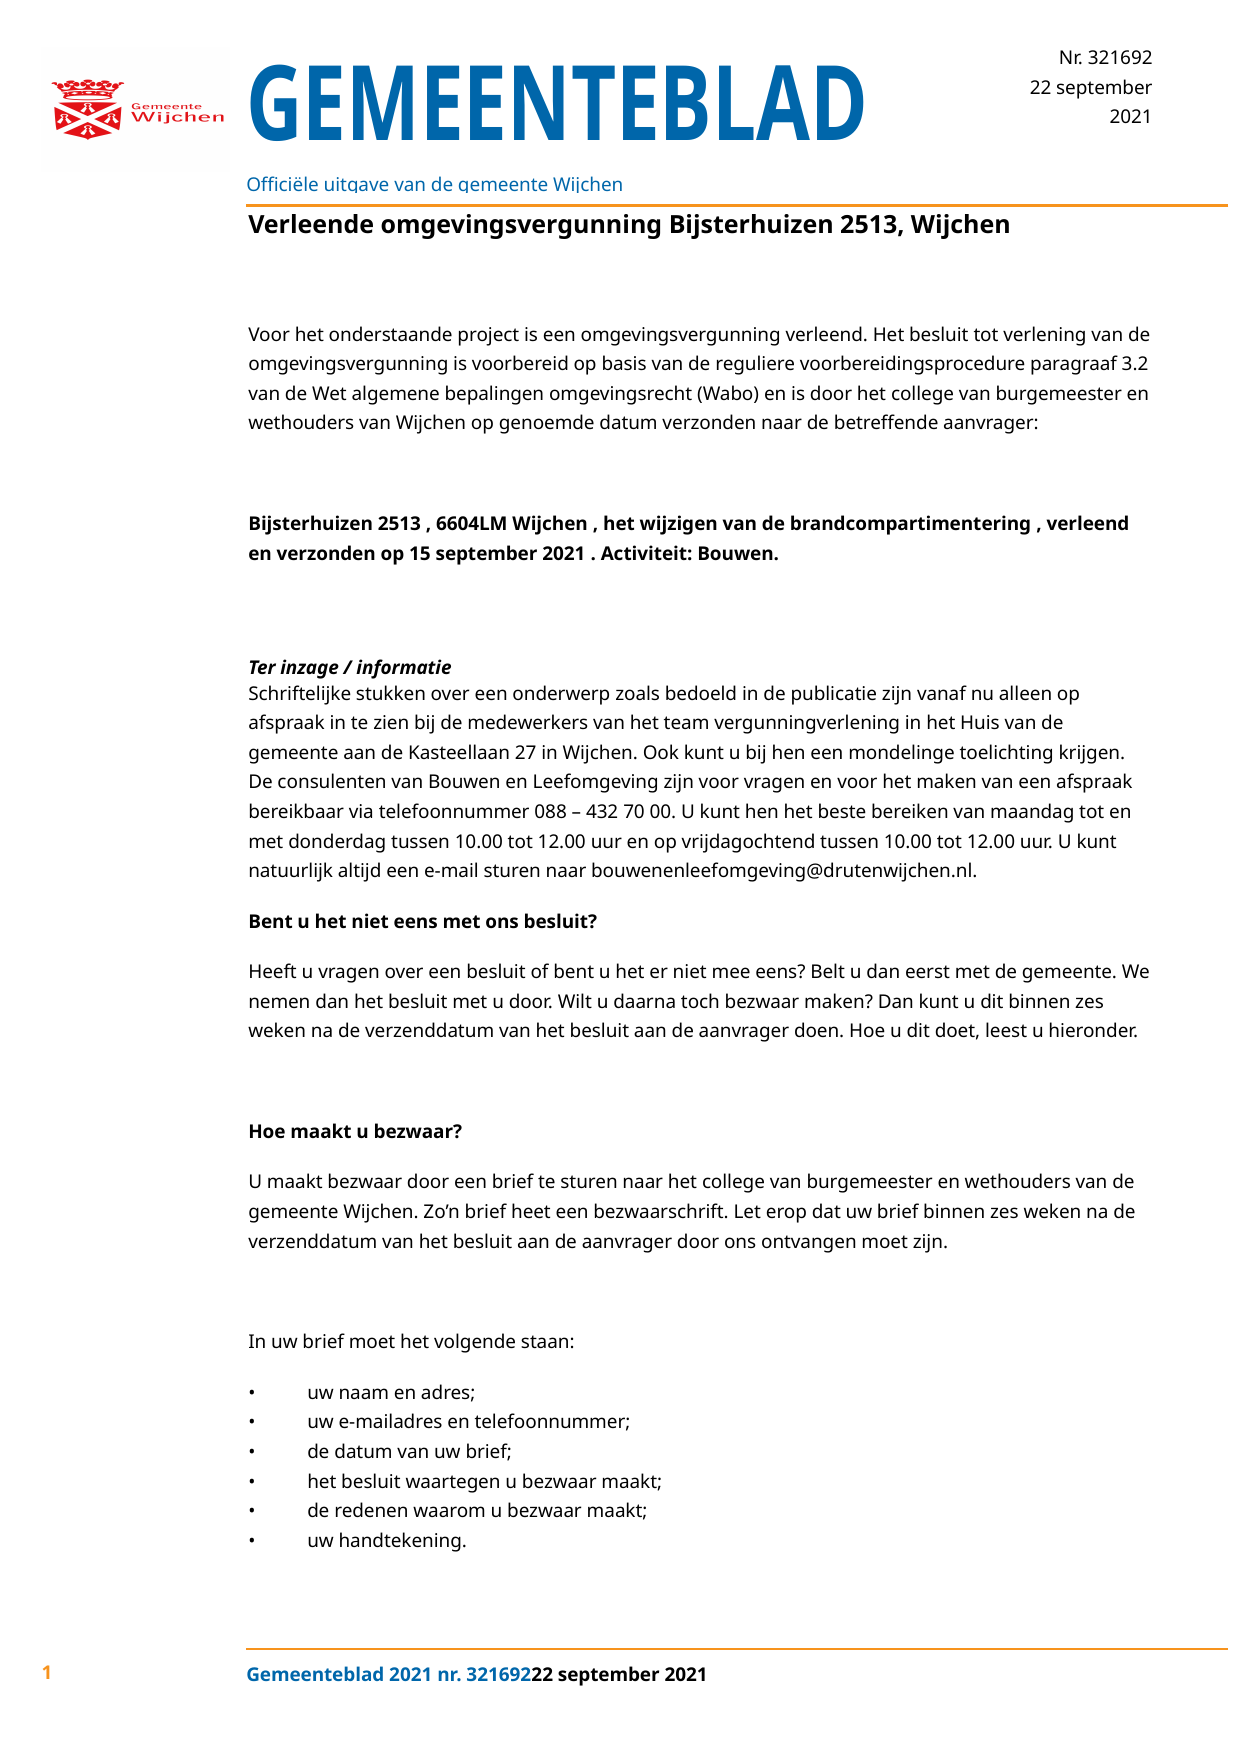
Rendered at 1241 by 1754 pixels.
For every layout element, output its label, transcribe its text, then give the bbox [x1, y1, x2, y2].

list de redenen waarom u bezwaar maakt; [248, 1497, 1152, 1523]
text Voor het onderstaande project is een omgevingsvergunning verleend. Het besluit tot verlening van de omgevingsvergunning is voorbereid op basis van de reguliere voorbereidingsprocedure paragraaf 3.2 van de Wet algemene bepalingen omgevingsrecht (Wabo) en is door het college van burgemeester en wethouders van Wijchen op genoemde datum verzonden naar de betreffende aanvrager: [248, 321, 1152, 435]
text Bent u het niet eens met ons besluit? [248, 908, 1152, 934]
text U maakt bezwaar door een brief te sturen naar het college van burgemeester en wethouders van de gemeente Wijchen. Zo’n brief heet een bezwaarschrift. Let erop dat uw brief binnen zes weken na de verzenddatum van het besluit aan de aanvrager door ons ontvangen moet zijn. [248, 1169, 1152, 1254]
text Heeft u vragen over een besluit of bent u het er niet mee eens? Belt u dan eerst met de gemeente. We nemen dan het besluit met u door. Wilt u daarna toch bezwaar maken? Dan kunt u dit binnen zes weken na de verzenddatum van het besluit aan de aanvrager doen. Hoe u dit doet, leest u hieronder. [248, 958, 1152, 1043]
list het besluit waartegen u bezwaar maakt; [248, 1468, 1152, 1494]
list de datum van uw brief; [248, 1438, 1152, 1464]
list uw handtekening. [248, 1527, 1152, 1553]
text Verleende omgevingsvergunning Bijsterhuizen 2513, Wijchen [248, 207, 1152, 241]
picture [41, 47, 231, 172]
list uw naam en adres; [248, 1379, 1152, 1405]
text In uw brief moet het volgende staan: [248, 1329, 1152, 1354]
list uw e-mailadres en telefoonnummer; [248, 1409, 1152, 1434]
text Ter inzage / informatie [248, 654, 1152, 680]
text Bijsterhuizen 2513 , 6604LM Wijchen , het wijzigen van de brandcompartimentering , verleend en verzonden op 15 september 2021 . Activiteit: Bouwen. [248, 510, 1152, 566]
text Schriftelijke stukken over een onderwerp zoals bedoeld in de publicatie zijn vanaf nu alleen op afspraak in te zien bij de medewerkers van het team vergunningverlening in het Huis van de gemeente aan de Kasteellaan 27 in Wijchen. Ook kunt u bij hen een mondelinge toelichting krijgen. De consulenten van Bouwen en Leefomgeving zijn voor vragen en voor het maken van een afspraak bereikbaar via telefoonnummer 088 – 432 70 00. U kunt hen het beste bereiken van maandag tot en met donderdag tussen 10.00 tot 12.00 uur en op vrijdagochtend tussen 10.00 tot 12.00 uur. U kunt natuurlijk altijd een e-mail sturen naar bouwenenleefomgeving@drutenwijchen.nl. [248, 680, 1152, 883]
text Hoe maakt u bezwaar? [248, 1118, 1152, 1144]
